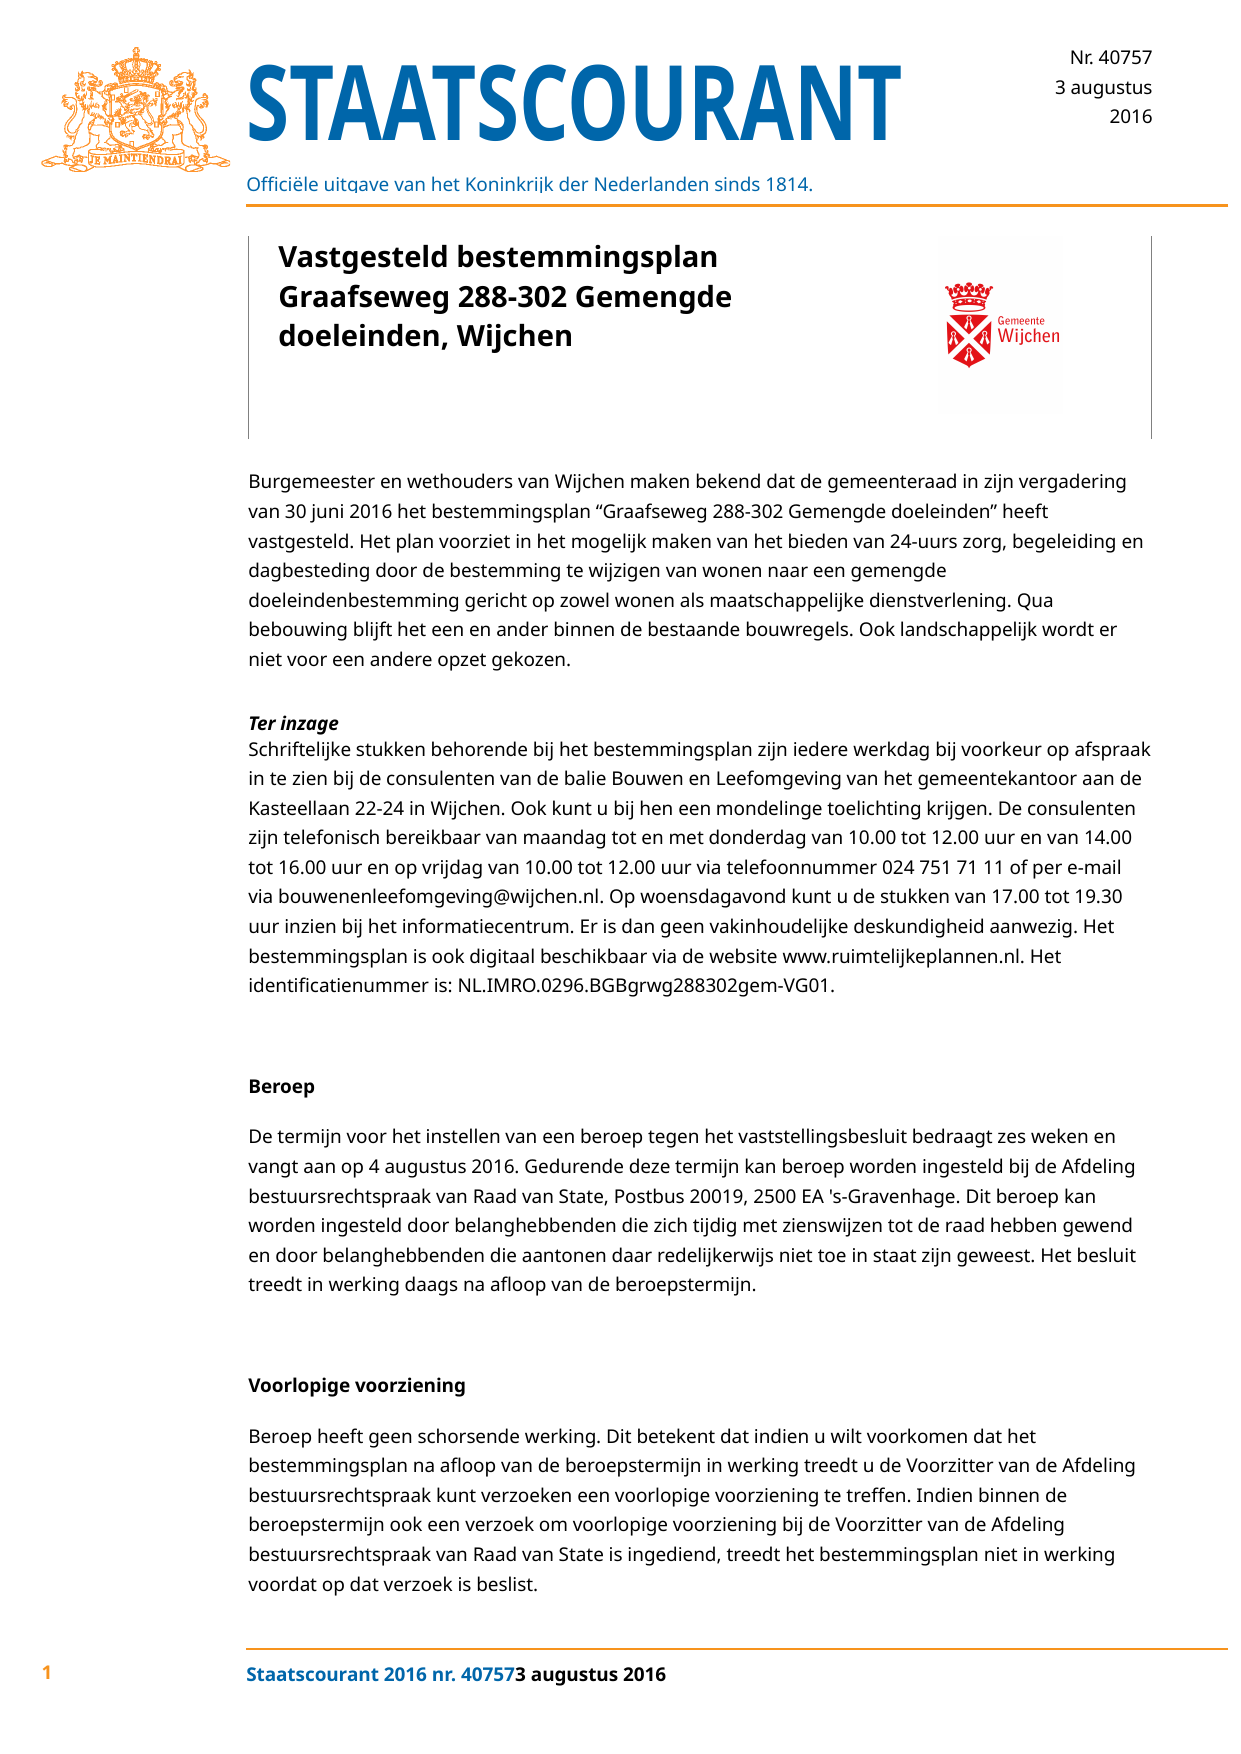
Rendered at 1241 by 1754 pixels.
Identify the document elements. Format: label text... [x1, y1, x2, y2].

table_header [850, 414, 1151, 439]
picture [938, 236, 1064, 414]
text Voorlopige voorziening [248, 1372, 1152, 1398]
table_header [1064, 236, 1151, 413]
text De termijn voor het instellen van een beroep tegen het vaststellingsbesluit bedraagt zes weken en vangt aan op 4 augustus 2016. Gedurende deze termijn kan beroep worden ingesteld bij de Afdeling bestuursrechtspraak van Raad van State, Postbus 20019, 2500 EA 's-Gravenhage. Dit beroep kan worden ingesteld door belanghebbenden die zich tijdig met zienswijzen tot de raad hebben gewend en door belanghebbenden die aantonen daar redelijkerwijs niet toe in staat zijn geweest. Het besluit treedt in werking daags na afloop van de beroepstermijn. [248, 1124, 1152, 1297]
text Ter inzage [248, 710, 1152, 736]
text Beroep heeft geen schorsende werking. Dit betekent dat indien u wilt voorkomen dat het bestemmingsplan na afloop van de beroepstermijn in werking treedt u de Voorzitter van de Afdeling bestuursrechtspraak kunt verzoeken een voorlopige voorziening te treffen. Indien binnen de beroepstermijn ook een verzoek om voorlopige voorziening bij de Voorzitter van de Afdeling bestuursrechtspraak van Raad van State is ingediend, treedt het bestemmingsplan niet in werking voordat op dat verzoek is beslist. [248, 1423, 1152, 1597]
table_header [850, 236, 938, 413]
text Beroep [248, 1073, 1152, 1099]
table_header Vastgesteld bestemmingsplan Graafseweg 288-302 Gemengde doeleinden, Wijchen [249, 236, 850, 439]
picture [41, 47, 231, 172]
text Burgemeester en wethouders van Wijchen maken bekend dat de gemeenteraad in zijn vergadering van 30 juni 2016 het bestemmingsplan “Graafseweg 288-302 Gemengde doeleinden” heeft vastgesteld. Het plan voorziet in het mogelijk maken van het bieden van 24-uurs zorg, begeleiding en dagbesteding door de bestemming te wijzigen van wonen naar een gemengde doeleindenbestemming gericht op zowel wonen als maatschappelijke dienstverlening. Qua bebouwing blijft het een en ander binnen de bestaande bouwregels. Ook landschappelijk wordt er niet voor een andere opzet gekozen. [248, 469, 1152, 672]
text Schriftelijke stukken behorende bij het bestemmingsplan zijn iedere werkdag bij voorkeur op afspraak in te zien bij de consulenten van de balie Bouwen en Leefomgeving van het gemeentekantoor aan de Kasteellaan 22-24 in Wijchen. Ook kunt u bij hen een mondelinge toelichting krijgen. De consulenten zijn telefonisch bereikbaar van maandag tot en met donderdag van 10.00 tot 12.00 uur en van 14.00 tot 16.00 uur en op vrijdag van 10.00 tot 12.00 uur via telefoonnummer 024 751 71 11 of per e-mail via bouwenenleefomgeving@wijchen.nl. Op woensdagavond kunt u de stukken van 17.00 tot 19.30 uur inzien bij het informatiecentrum. Er is dan geen vakinhoudelijke deskundigheid aanwezig. Het bestemmingsplan is ook digitaal beschikbaar via de website www.ruimtelijkeplannen.nl. Het identificatienummer is: NL.IMRO.0296.BGBgrwg288302gem-VG01. [248, 736, 1152, 998]
